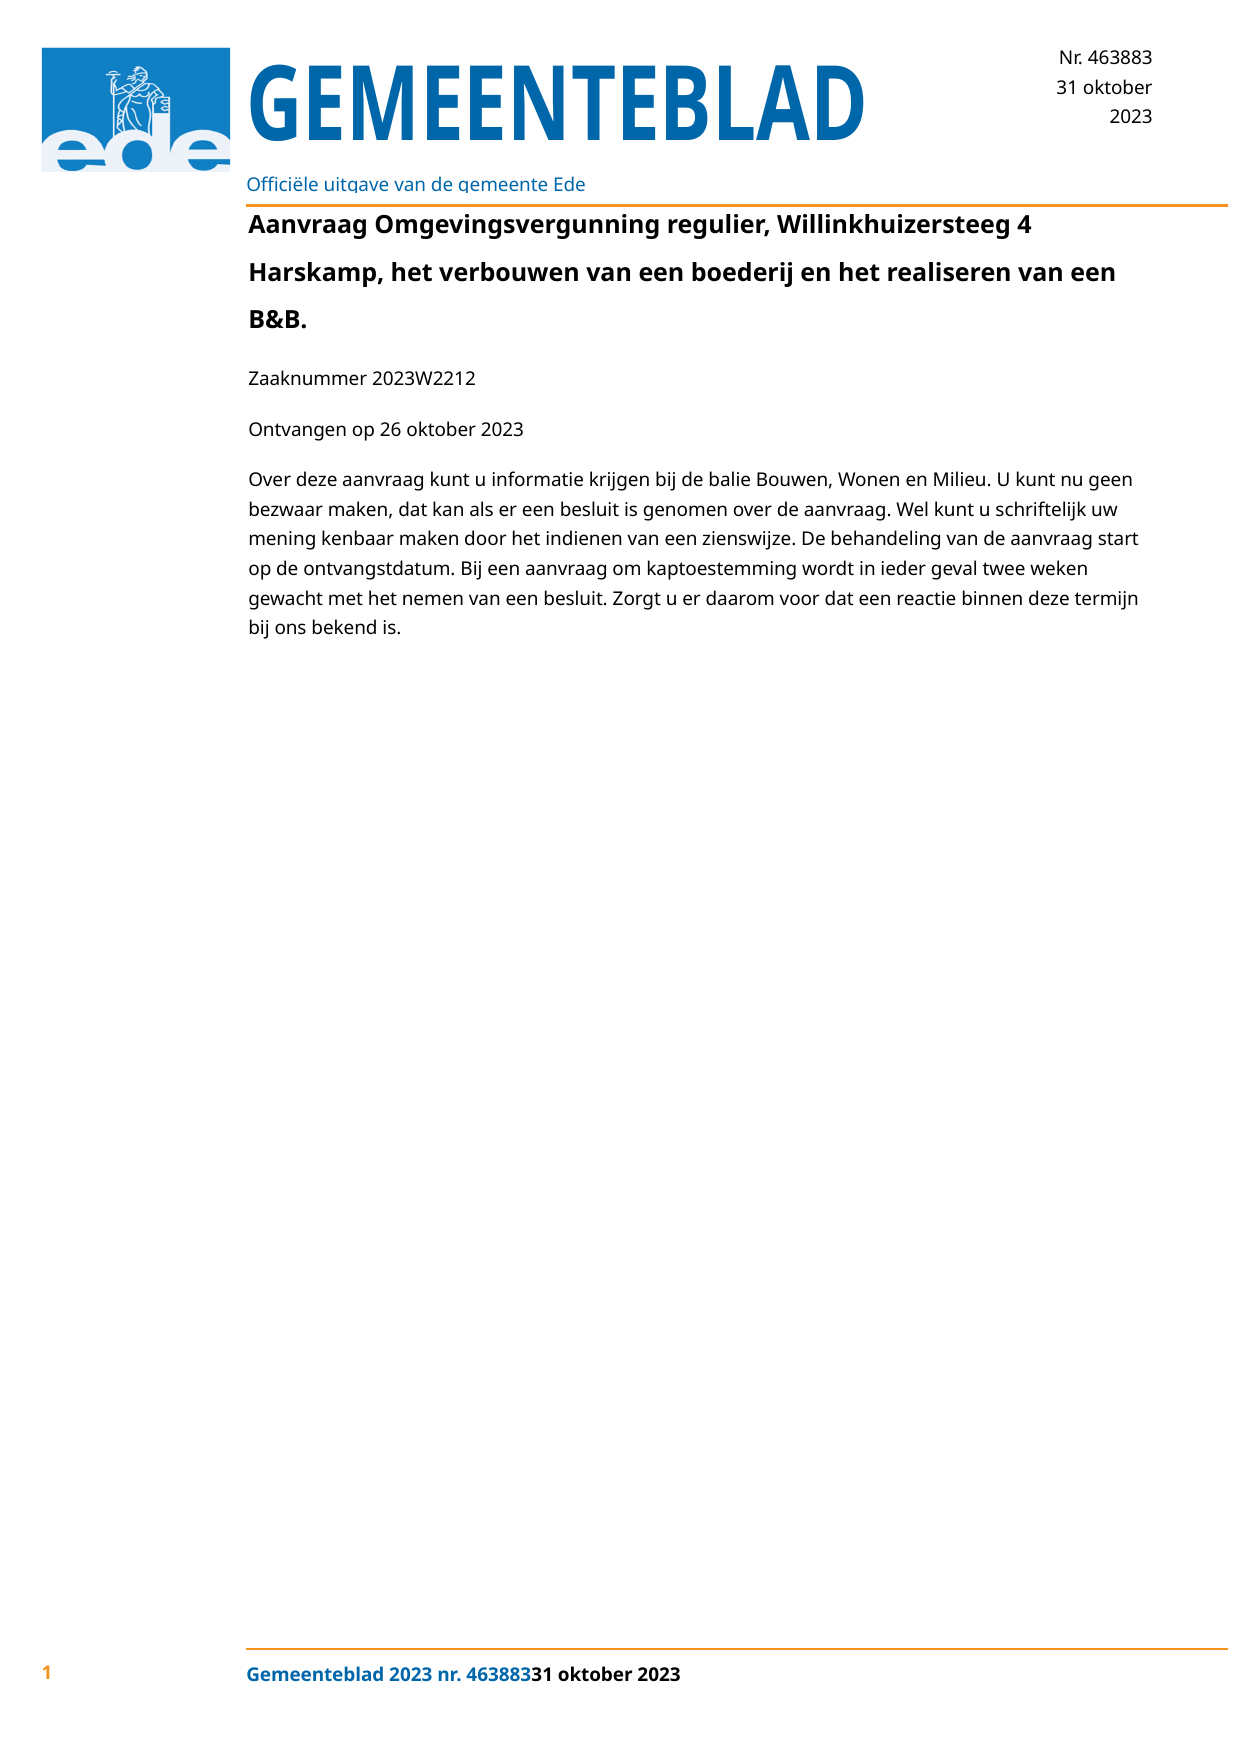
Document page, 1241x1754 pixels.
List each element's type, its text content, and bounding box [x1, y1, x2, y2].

text Over deze aanvraag kunt u informatie krijgen bij de balie Bouwen, Wonen en Milieu. U kunt nu geen bezwaar maken, dat kan als er een besluit is genomen over de aanvraag. Wel kunt u schriftelijk uw mening kenbaar maken door het indienen van een zienswijze. De behandeling van de aanvraag start op de ontvangstdatum. Bij een aanvraag om kaptoestemming wordt in ieder geval twee weken gewacht met het nemen van een besluit. Zorgt u er daarom voor dat een reactie binnen deze termijn bij ons bekend is. [248, 466, 1152, 640]
text Zaaknummer 2023W2212 [248, 366, 1152, 391]
text Aanvraag Omgevingsvergunning regulier, Willinkhuizersteeg 4 Harskamp, het verbouwen van een boederij en het realiseren van een B&B. [248, 207, 1152, 336]
text Ontvangen op 26 oktober 2023 [248, 416, 1152, 442]
picture [41, 47, 231, 172]
